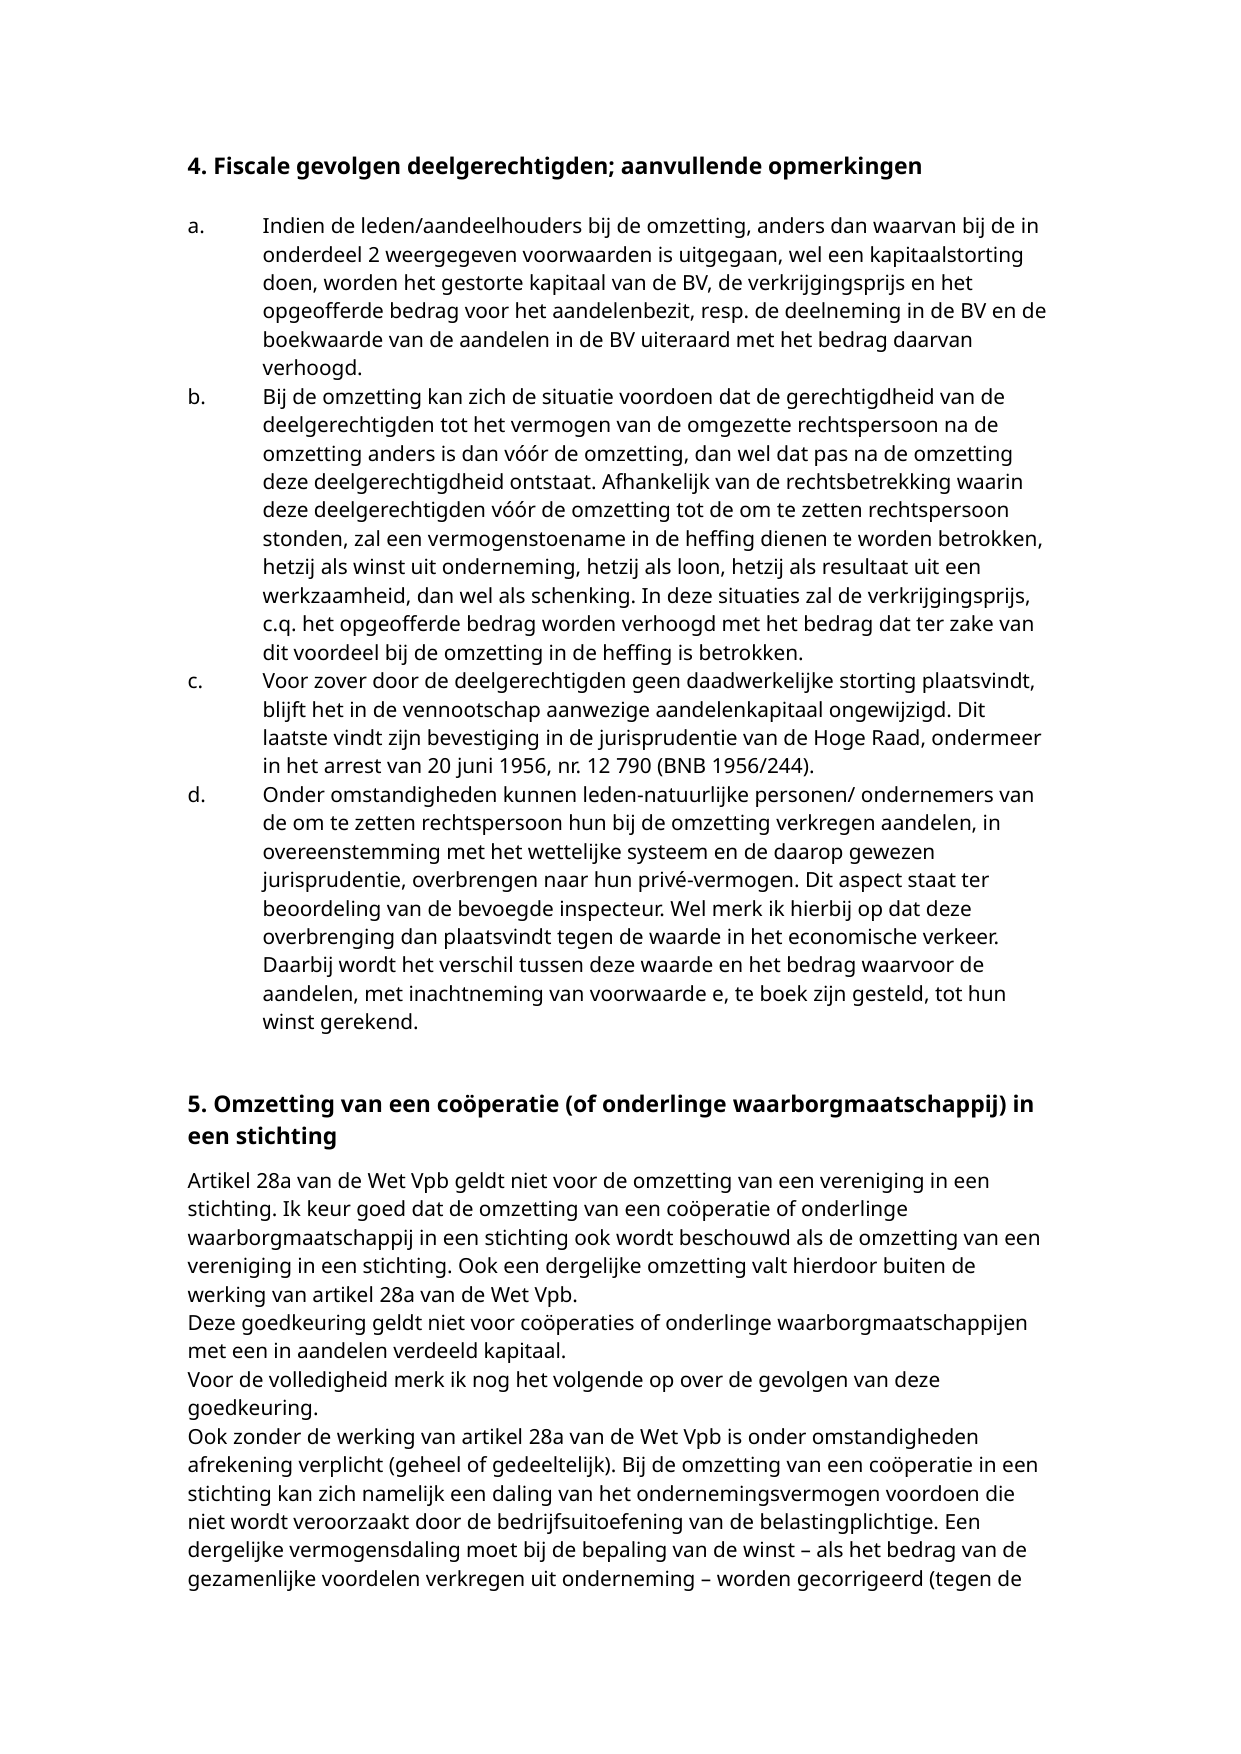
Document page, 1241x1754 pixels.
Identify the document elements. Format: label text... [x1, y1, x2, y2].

list Voor zover door de deelgerechtigden geen daadwerkelijke storting plaatsvindt, blijft het in de vennootschap aanwezige aandelenkapitaal ongewijzigd. Dit laatste vindt zijn bevestiging in de jurisprudentie van de Hoge Raad, ondermeer in het arrest van 20 juni 1956, nr. 12 790 (BNB 1956/244). [187, 666, 1053, 780]
list Indien de leden/aandeelhouders bij de omzetting, anders dan waarvan bij de in onderdeel 2 weergegeven voorwaarden is uitgegaan, wel een kapitaalstorting doen, worden het gestorte kapitaal van de BV, de verkrijgingsprijs en het opgeofferde bedrag voor het aandelenbezit, resp. de deelneming in de BV en de boekwaarde van de aandelen in de BV uiteraard met het bedrag daarvan verhoogd. [187, 211, 1053, 382]
subtitle 4. Fiscale gevolgen deelgerechtigden; aanvullende opmerkingen [187, 150, 1053, 181]
text Voor de volledigheid merk ik nog het volgende op over de gevolgen van deze goedkeuring. [187, 1365, 1053, 1422]
text Ook zonder de werking van artikel 28a van de Wet Vpb is onder omstandigheden afrekening verplicht (geheel of gedeeltelijk). Bij de omzetting van een coöperatie in een stichting kan zich namelijk een daling van het ondernemingsvermogen voordoen die niet wordt veroorzaakt door de bedrijfsuitoefening van de belastingplichtige. Een dergelijke vermogensdaling moet bij de bepaling van de winst – als het bedrag van de gezamenlijke voordelen verkregen uit onderneming – worden gecorrigeerd (tegen de [187, 1422, 1053, 1592]
list Onder omstandigheden kunnen leden-natuurlijke personen/ ondernemers van de om te zetten rechtspersoon hun bij de omzetting verkregen aandelen, in overeenstemming met het wettelijke systeem en de daarop gewezen jurisprudentie, overbrengen naar hun privé-vermogen. Dit aspect staat ter beoordeling van de bevoegde inspecteur. Wel merk ik hierbij op dat deze overbrenging dan plaatsvindt tegen de waarde in het economische verkeer. Daarbij wordt het verschil tussen deze waarde en het bedrag waarvoor de aandelen, met inachtneming van voorwaarde e, te boek zijn gesteld, tot hun winst gerekend. [187, 780, 1053, 1036]
list Bij de omzetting kan zich de situatie voordoen dat de gerechtigdheid van de deelgerechtigden tot het vermogen van de omgezette rechtspersoon na de omzetting anders is dan vóór de omzetting, dan wel dat pas na de omzetting deze deelgerechtigdheid ontstaat. Afhankelijk van de rechtsbetrekking waarin deze deelgerechtigden vóór de omzetting tot de om te zetten rechtspersoon stonden, zal een vermogenstoename in de heffing dienen te worden betrokken, hetzij als winst uit onderneming, hetzij als loon, hetzij als resultaat uit een werkzaamheid, dan wel als schenking. In deze situaties zal de verkrijgingsprijs, c.q. het opgeofferde bedrag worden verhoogd met het bedrag dat ter zake van dit voordeel bij de omzetting in de heffing is betrokken. [187, 382, 1053, 666]
subtitle 5. Omzetting van een coöperatie (of onderlinge waarborgmaatschappij) in een stichting [187, 1088, 1053, 1151]
text Deze goedkeuring geldt niet voor coöperaties of onderlinge waarborgmaatschappijen met een in aandelen verdeeld kapitaal. [187, 1308, 1053, 1365]
text Artikel 28a van de Wet Vpb geldt niet voor de omzetting van een vereniging in een stichting. Ik keur goed dat de omzetting van een coöperatie of onderlinge waarborgmaatschappij in een stichting ook wordt beschouwd als de omzetting van een vereniging in een stichting. Ook een dergelijke omzetting valt hierdoor buiten de werking van artikel 28a van de Wet Vpb. [187, 1166, 1053, 1308]
